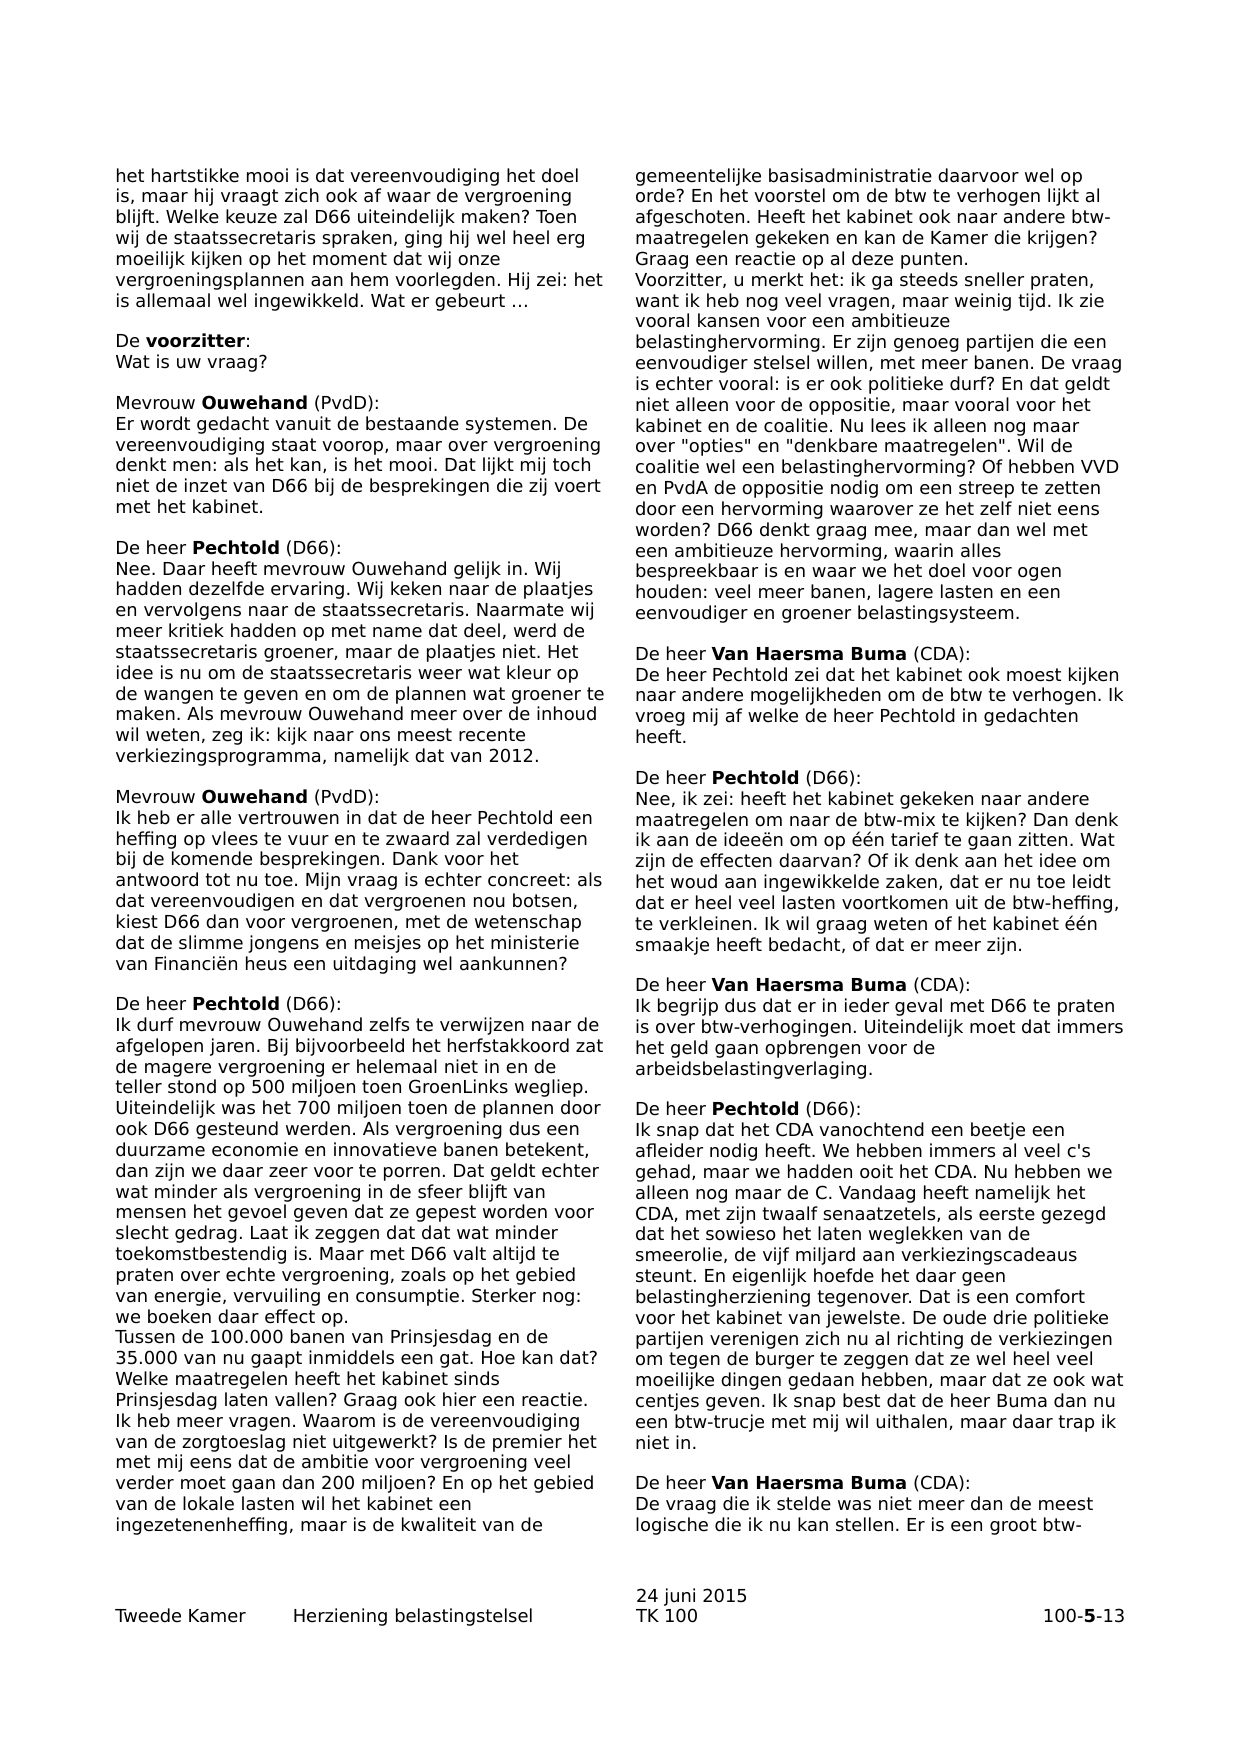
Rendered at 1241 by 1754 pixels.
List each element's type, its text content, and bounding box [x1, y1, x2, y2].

text De heer Van Haersma Buma (CDA): [635, 644, 1125, 664]
text Tussen de 100.000 banen van Prinsjesdag en de 35.000 van nu gaapt inmiddels een gat. Hoe kan dat? Welke maatregelen heeft het kabinet sinds Prinsjesdag laten vallen? Graag ook hier een reactie. [115, 1327, 605, 1411]
text Ik durf mevrouw Ouwehand zelfs te verwijzen naar de afgelopen jaren. Bij bijvoorbeeld het herfstakkoord zat de magere vergroening er helemaal niet in en de teller stond op 500 miljoen toen GroenLinks wegliep. Uiteindelijk was het 700 miljoen toen de plannen door ook D66 gesteund werden. Als vergroening dus een duurzame economie en innovatieve banen betekent, dan zijn we daar zeer voor te porren. Dat geldt echter wat minder als vergroening in de sfeer blijft van mensen het gevoel geven dat ze gepest worden voor slecht gedrag. Laat ik zeggen dat dat wat minder toekomstbestendig is. Maar met D66 valt altijd te praten over echte vergroening, zoals op het gebied van energie, vervuiling en consumptie. Sterker nog: we boeken daar effect op. [115, 1015, 605, 1327]
text Er wordt gedacht vanuit de bestaande systemen. De vereenvoudiging staat voorop, maar over vergroening denkt men: als het kan, is het mooi. Dat lijkt mij toch niet de inzet van D66 bij de besprekingen die zij voert met het kabinet. [115, 413, 605, 518]
text De heer Pechtold (D66): [635, 1099, 1125, 1120]
text De heer Pechtold (D66): [115, 538, 605, 558]
text De vraag die ik stelde was niet meer dan de meest logische die ik nu kan stellen. Er is een groot btw- [635, 1494, 1125, 1536]
text De heer Pechtold (D66): [115, 994, 605, 1015]
text Wat is uw vraag? [115, 352, 605, 373]
text Voorzitter, u merkt het: ik ga steeds sneller praten, want ik heb nog veel vragen, maar weinig tijd. Ik zie vooral kansen voor een ambitieuze belastinghervorming. Er zijn genoeg partijen die een eenvoudiger stelsel willen, met meer banen. De vraag is echter vooral: is er ook politieke durf? En dat geldt niet alleen voor de oppositie, maar vooral voor het kabinet en de coalitie. Nu lees ik alleen nog maar over "opties" en "denkbare maatregelen". Wil de coalitie wel een belastinghervorming? Of hebben VVD en PvdA de oppositie nodig om een streep te zetten door een hervorming waarover ze het zelf niet eens worden? D66 denkt graag mee, maar dan wel met een ambitieuze hervorming, waarin alles bespreekbaar is en waar we het doel voor ogen houden: veel meer banen, lagere lasten en een eenvoudiger en groener belastingsysteem. [635, 269, 1125, 624]
text Nee, ik zei: heeft het kabinet gekeken naar andere maatregelen om naar de btw-mix te kijken? Dan denk ik aan de ideeën om op één tarief te gaan zitten. Wat zijn de effecten daarvan? Of ik denk aan het idee om het woud aan ingewikkelde zaken, dat er nu toe leidt dat er heel veel lasten voortkomen uit de btw-heffing, te verkleinen. Ik wil graag weten of het kabinet één smaakje heeft bedacht, of dat er meer zijn. [635, 788, 1125, 955]
text Mevrouw Ouwehand (PvdD): [115, 787, 605, 807]
text Ik heb er alle vertrouwen in dat de heer Pechtold een heffing op vlees te vuur en te zwaard zal verdedigen bij de komende besprekingen. Dank voor het antwoord tot nu toe. Mijn vraag is echter concreet: als dat vereenvoudigen en dat vergroenen nou botsen, kiest D66 dan voor vergroenen, met de wetenschap dat de slimme jongens en meisjes op het ministerie van Financiën heus een uitdaging wel aankunnen? [115, 807, 605, 974]
text De heer Pechtold (D66): [635, 768, 1125, 788]
text Mevrouw Ouwehand (PvdD): [115, 393, 605, 413]
text De heer Pechtold zei dat het kabinet ook moest kijken naar andere mogelijkheden om de btw te verhogen. Ik vroeg mij af welke de heer Pechtold in gedachten heeft. [635, 664, 1125, 748]
text De voorzitter: [115, 331, 605, 352]
text Ik heb meer vragen. Waarom is de vereenvoudiging van de zorgtoeslag niet uitgewerkt? Is de premier het met mij eens dat de ambitie voor vergroening veel verder moet gaan dan 200 miljoen? En op het gebied van de lokale lasten wil het kabinet een ingezetenenheffing, maar is de kwaliteit van de [115, 1411, 605, 1536]
text gemeentelijke basisadministratie daarvoor wel op orde? En het voorstel om de btw te verhogen lijkt al afgeschoten. Heeft het kabinet ook naar andere btw-maatregelen gekeken en kan de Kamer die krijgen? Graag een reactie op al deze punten. [635, 165, 1125, 269]
text Ik begrijp dus dat er in ieder geval met D66 te praten is over btw-verhogingen. Uiteindelijk moet dat immers het geld gaan opbrengen voor de arbeidsbelastingverlaging. [635, 996, 1125, 1079]
text Nee. Daar heeft mevrouw Ouwehand gelijk in. Wij hadden dezelfde ervaring. Wij keken naar de plaatjes en vervolgens naar de staatssecretaris. Naarmate wij meer kritiek hadden op met name dat deel, werd de staatssecretaris groener, maar de plaatjes niet. Het idee is nu om de staatssecretaris weer wat kleur op de wangen te geven en om de plannen wat groener te maken. Als mevrouw Ouwehand meer over de inhoud wil weten, zeg ik: kijk naar ons meest recente verkiezingsprogramma, namelijk dat van 2012. [115, 558, 605, 767]
text Ik snap dat het CDA vanochtend een beetje een afleider nodig heeft. We hebben immers al veel c's gehad, maar we hadden ooit het CDA. Nu hebben we alleen nog maar de C. Vandaag heeft namelijk het CDA, met zijn twaalf senaatzetels, als eerste gezegd dat het sowieso het laten weglekken van de smeerolie, de vijf miljard aan verkiezingscadeaus steunt. En eigenlijk hoefde het daar geen belastingherziening tegenover. Dat is een comfort voor het kabinet van jewelste. De oude drie politieke partijen verenigen zich nu al richting de verkiezingen om tegen de burger te zeggen dat ze wel heel veel moeilijke dingen gedaan hebben, maar dat ze ook wat centjes geven. Ik snap best dat de heer Buma dan nu een btw-trucje met mij wil uithalen, maar daar trap ik niet in. [635, 1120, 1125, 1453]
text De heer Van Haersma Buma (CDA): [635, 1473, 1125, 1494]
text het hartstikke mooi is dat vereenvoudiging het doel is, maar hij vraagt zich ook af waar de vergroening blijft. Welke keuze zal D66 uiteindelijk maken? Toen wij de staatssecretaris spraken, ging hij wel heel erg moeilijk kijken op het moment dat wij onze vergroeningsplannen aan hem voorlegden. Hij zei: het is allemaal wel ingewikkeld. Wat er gebeurt … [115, 165, 605, 311]
text De heer Van Haersma Buma (CDA): [635, 975, 1125, 996]
